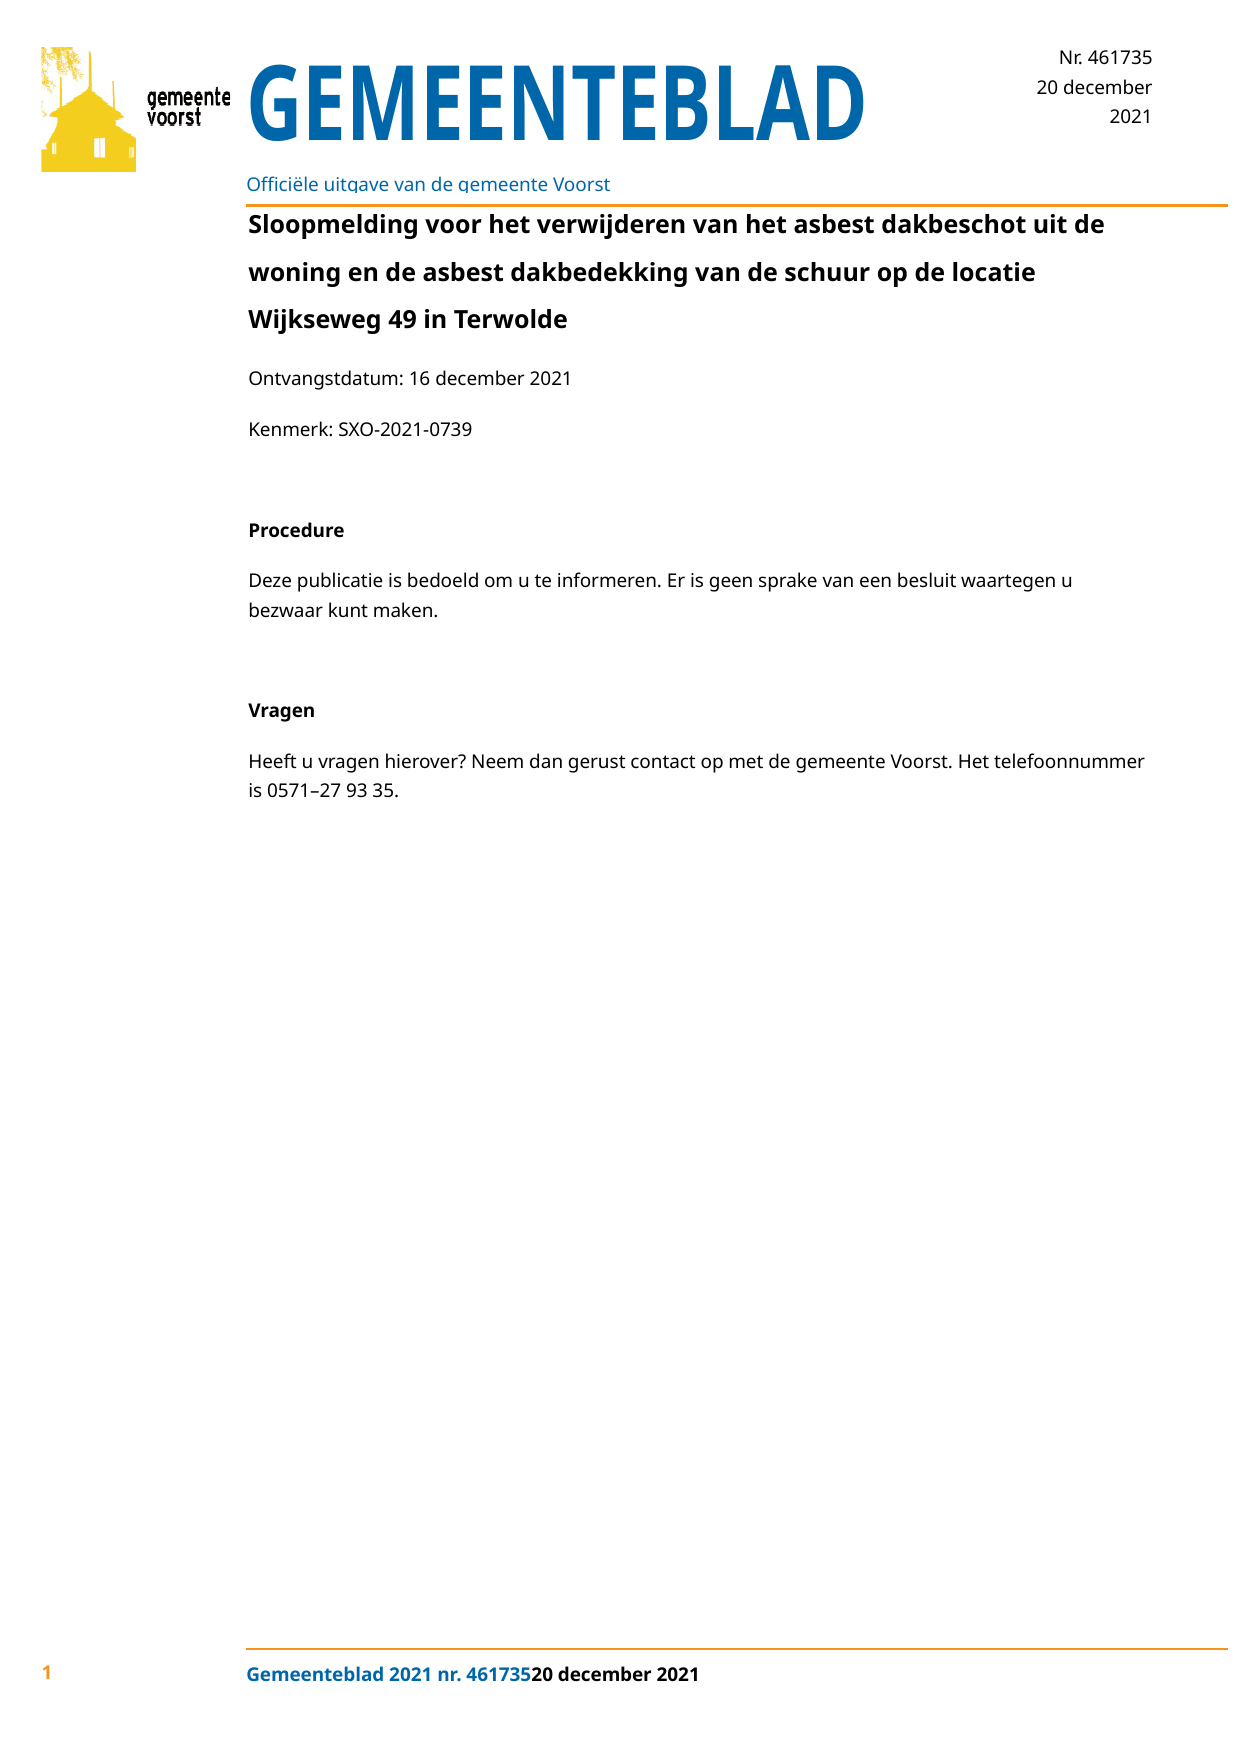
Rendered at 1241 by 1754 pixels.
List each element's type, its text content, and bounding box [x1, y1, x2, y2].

text Vragen [248, 698, 1152, 723]
text Kenmerk: SXO-2021-0739 [248, 416, 1152, 442]
text Sloopmelding voor het verwijderen van het asbest dakbeschot uit de woning en de asbest dakbedekking van de schuur op de locatie Wijkseweg 49 in Terwolde [248, 207, 1152, 336]
text Deze publicatie is bedoeld om u te informeren. Er is geen sprake van een besluit waartegen u bezwaar kunt maken. [248, 567, 1152, 622]
text Heeft u vragen hierover? Neem dan gerust contact op met de gemeente Voorst. Het telefoonnummer is 0571–27 93 35. [248, 748, 1152, 803]
text Ontvangstdatum: 16 december 2021 [248, 366, 1152, 391]
text Procedure [248, 517, 1152, 542]
picture [41, 47, 231, 172]
